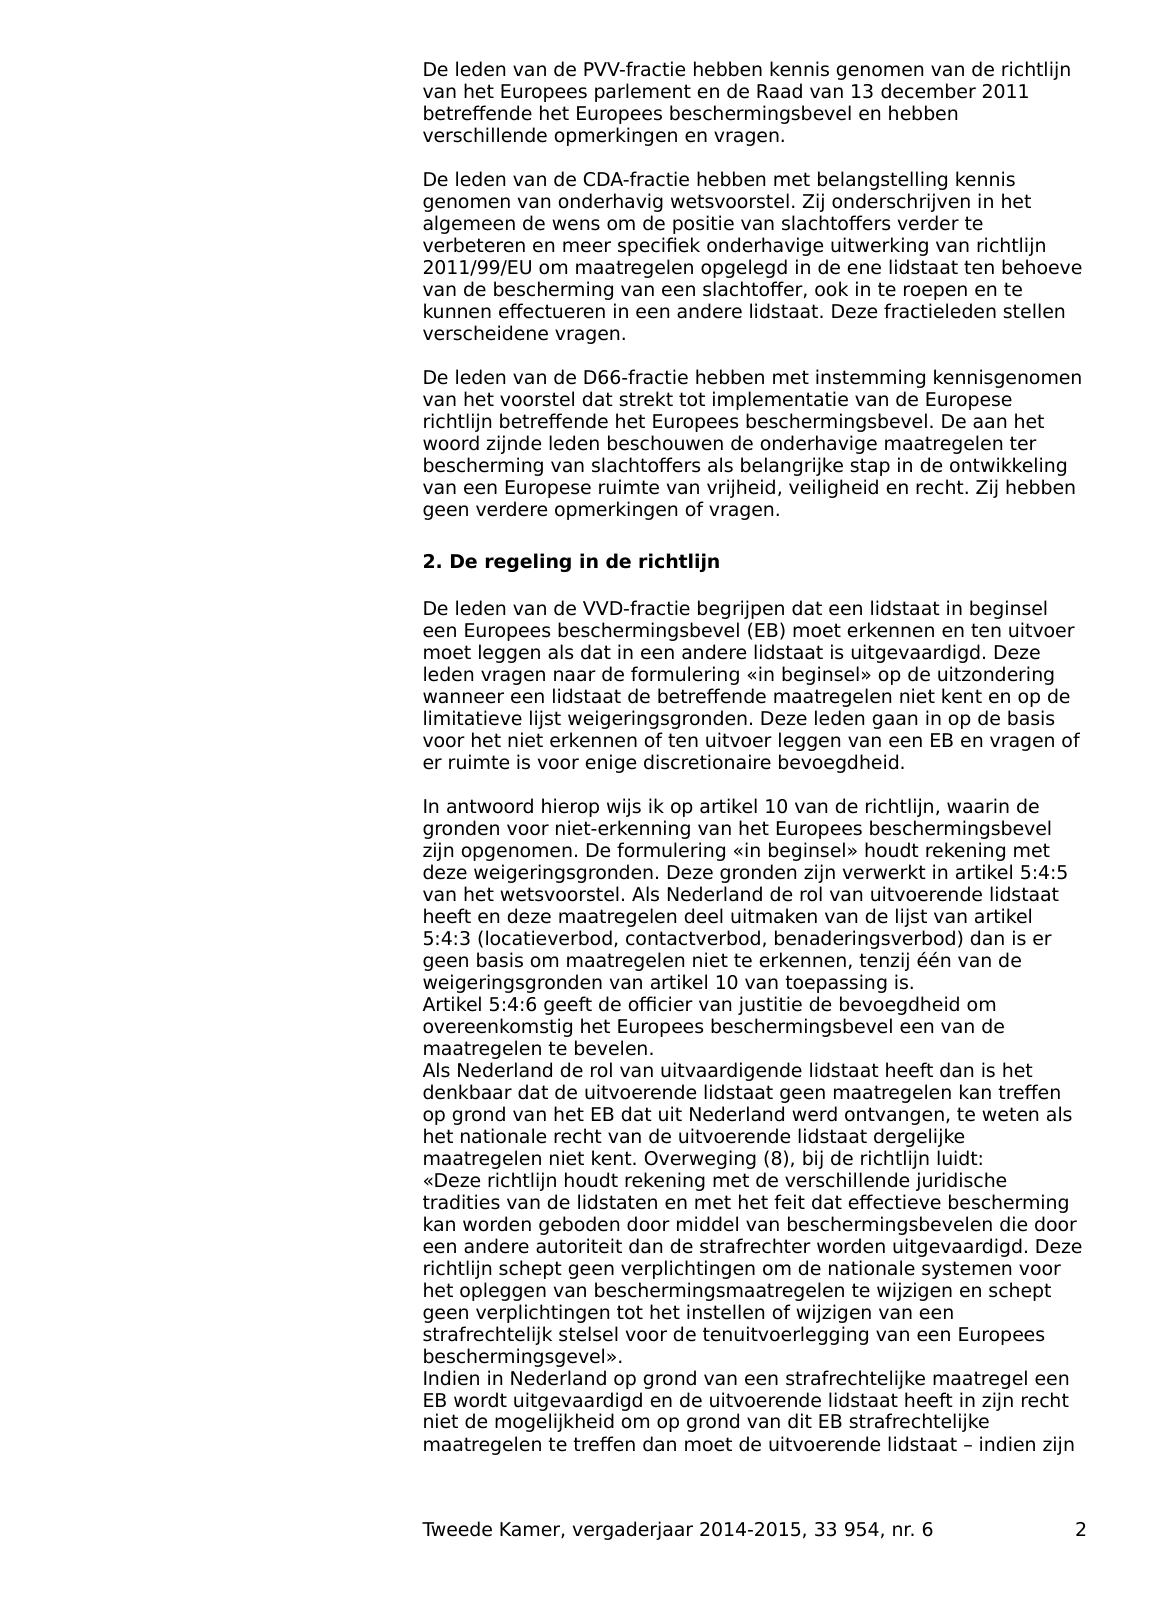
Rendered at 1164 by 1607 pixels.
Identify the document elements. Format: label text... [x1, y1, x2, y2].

text De leden van de D66-fractie hebben met instemming kennisgenomen van het voorstel dat strekt tot implementatie van de Europese richtlijn betreffende het Europees beschermingsbevel. De aan het woord zijnde leden beschouwen de onderhavige maatregelen ter bescherming van slachtoffers als belangrijke stap in de ontwikkeling van een Europese ruimte van vrijheid, veiligheid en recht. Zij hebben geen verdere opmerkingen of vragen. [422, 367, 1087, 521]
subtitle 2. De regeling in de richtlijn [422, 551, 1087, 573]
text De leden van de PVV-fractie hebben kennis genomen van de richtlijn van het Europees parlement en de Raad van 13 december 2011 betreffende het Europees beschermingsbevel en hebben verschillende opmerkingen en vragen. [422, 59, 1087, 147]
text Als Nederland de rol van uitvaardigende lidstaat heeft dan is het denkbaar dat de uitvoerende lidstaat geen maatregelen kan treffen op grond van het EB dat uit Nederland werd ontvangen, te weten als het nationale recht van de uitvoerende lidstaat dergelijke maatregelen niet kent. Overweging (8), bij de richtlijn luidt: [422, 1060, 1087, 1170]
text In antwoord hierop wijs ik op artikel 10 van de richtlijn, waarin de gronden voor niet-erkenning van het Europees beschermingsbevel zijn opgenomen. De formulering «in beginsel» houdt rekening met deze weigeringsgronden. Deze gronden zijn verwerkt in artikel 5:4:5 van het wetsvoorstel. Als Nederland de rol van uitvoerende lidstaat heeft en deze maatregelen deel uitmaken van de lijst van artikel 5:4:3 (locatieverbod, contactverbod, benaderingsverbod) dan is er geen basis om maatregelen niet te erkennen, tenzij één van de weigeringsgronden van artikel 10 van toepassing is. [422, 796, 1087, 994]
text «Deze richtlijn houdt rekening met de verschillende juridische tradities van de lidstaten en met het feit dat effectieve bescherming kan worden geboden door middel van beschermingsbevelen die door een andere autoriteit dan de strafrechter worden uitgevaardigd. Deze richtlijn schept geen verplichtingen om de nationale systemen voor het opleggen van beschermingsmaatregelen te wijzigen en schept geen verplichtingen tot het instellen of wijzigen van een strafrechtelijk stelsel voor de tenuitvoerlegging van een Europees beschermingsgevel». [422, 1170, 1087, 1367]
text De leden van de CDA-fractie hebben met belangstelling kennis genomen van onderhavig wetsvoorstel. Zij onderschrijven in het algemeen de wens om de positie van slachtoffers verder te verbeteren en meer specifiek onderhavige uitwerking van richtlijn 2011/99/EU om maatregelen opgelegd in de ene lidstaat ten behoeve van de bescherming van een slachtoffer, ook in te roepen en te kunnen effectueren in een andere lidstaat. Deze fractieleden stellen verscheidene vragen. [422, 169, 1087, 345]
text Indien in Nederland op grond van een strafrechtelijke maatregel een EB wordt uitgevaardigd en de uitvoerende lidstaat heeft in zijn recht niet de mogelijkheid om op grond van dit EB strafrechtelijke maatregelen te treffen dan moet de uitvoerende lidstaat – indien zijn [422, 1367, 1087, 1455]
text Artikel 5:4:6 geeft de officier van justitie de bevoegdheid om overeenkomstig het Europees beschermingsbevel een van de maatregelen te bevelen. [422, 994, 1087, 1060]
text De leden van de VVD-fractie begrijpen dat een lidstaat in beginsel een Europees beschermingsbevel (EB) moet erkennen en ten uitvoer moet leggen als dat in een andere lidstaat is uitgevaardigd. Deze leden vragen naar de formulering «in beginsel» op de uitzondering wanneer een lidstaat de betreffende maatregelen niet kent en op de limitatieve lijst weigeringsgronden. Deze leden gaan in op de basis voor het niet erkennen of ten uitvoer leggen van een EB en vragen of er ruimte is voor enige discretionaire bevoegdheid. [422, 598, 1087, 774]
